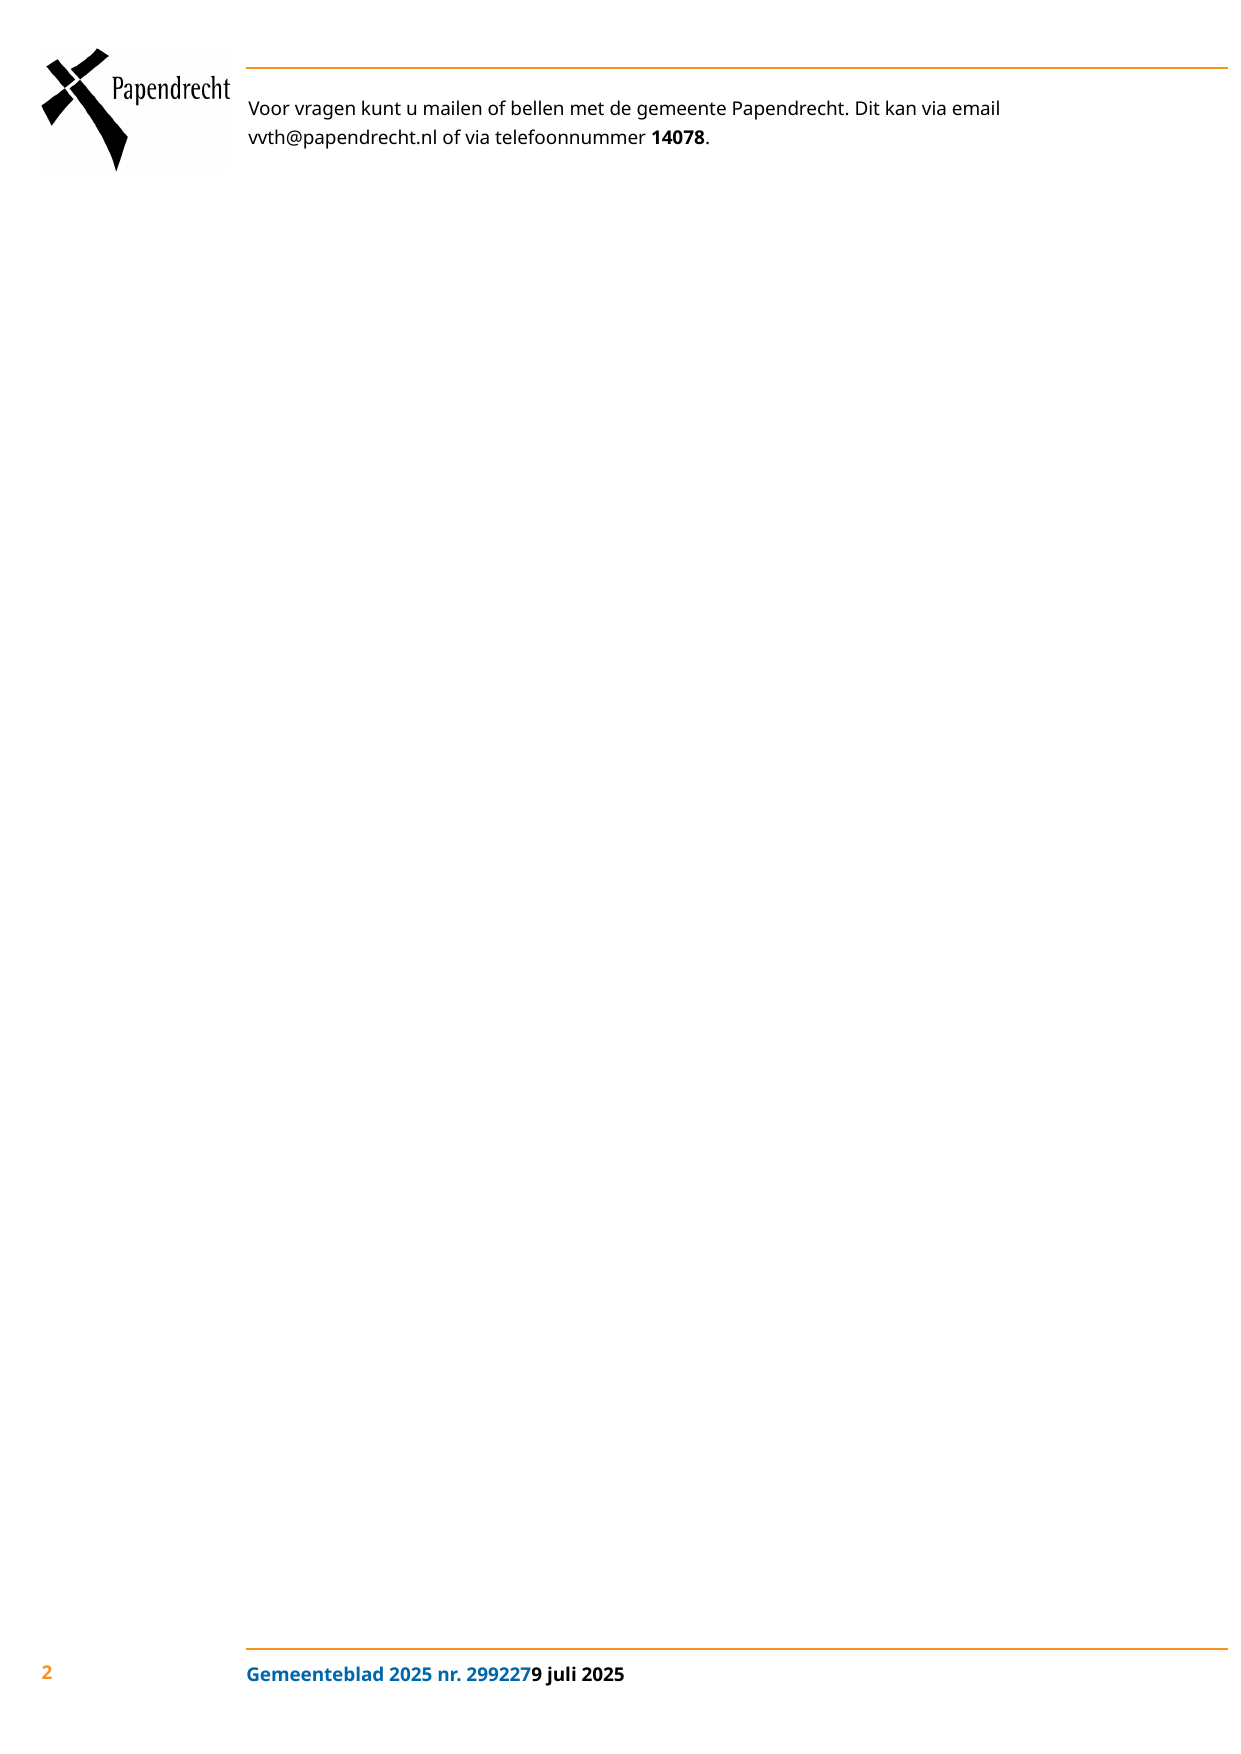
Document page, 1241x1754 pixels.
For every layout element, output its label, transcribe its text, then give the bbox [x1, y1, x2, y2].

picture [41, 47, 231, 172]
text Voor vragen kunt u mailen of bellen met de gemeente Papendrecht. Dit kan via email vvth@papendrecht.nl of via telefoonnummer 14078. [248, 95, 1152, 150]
